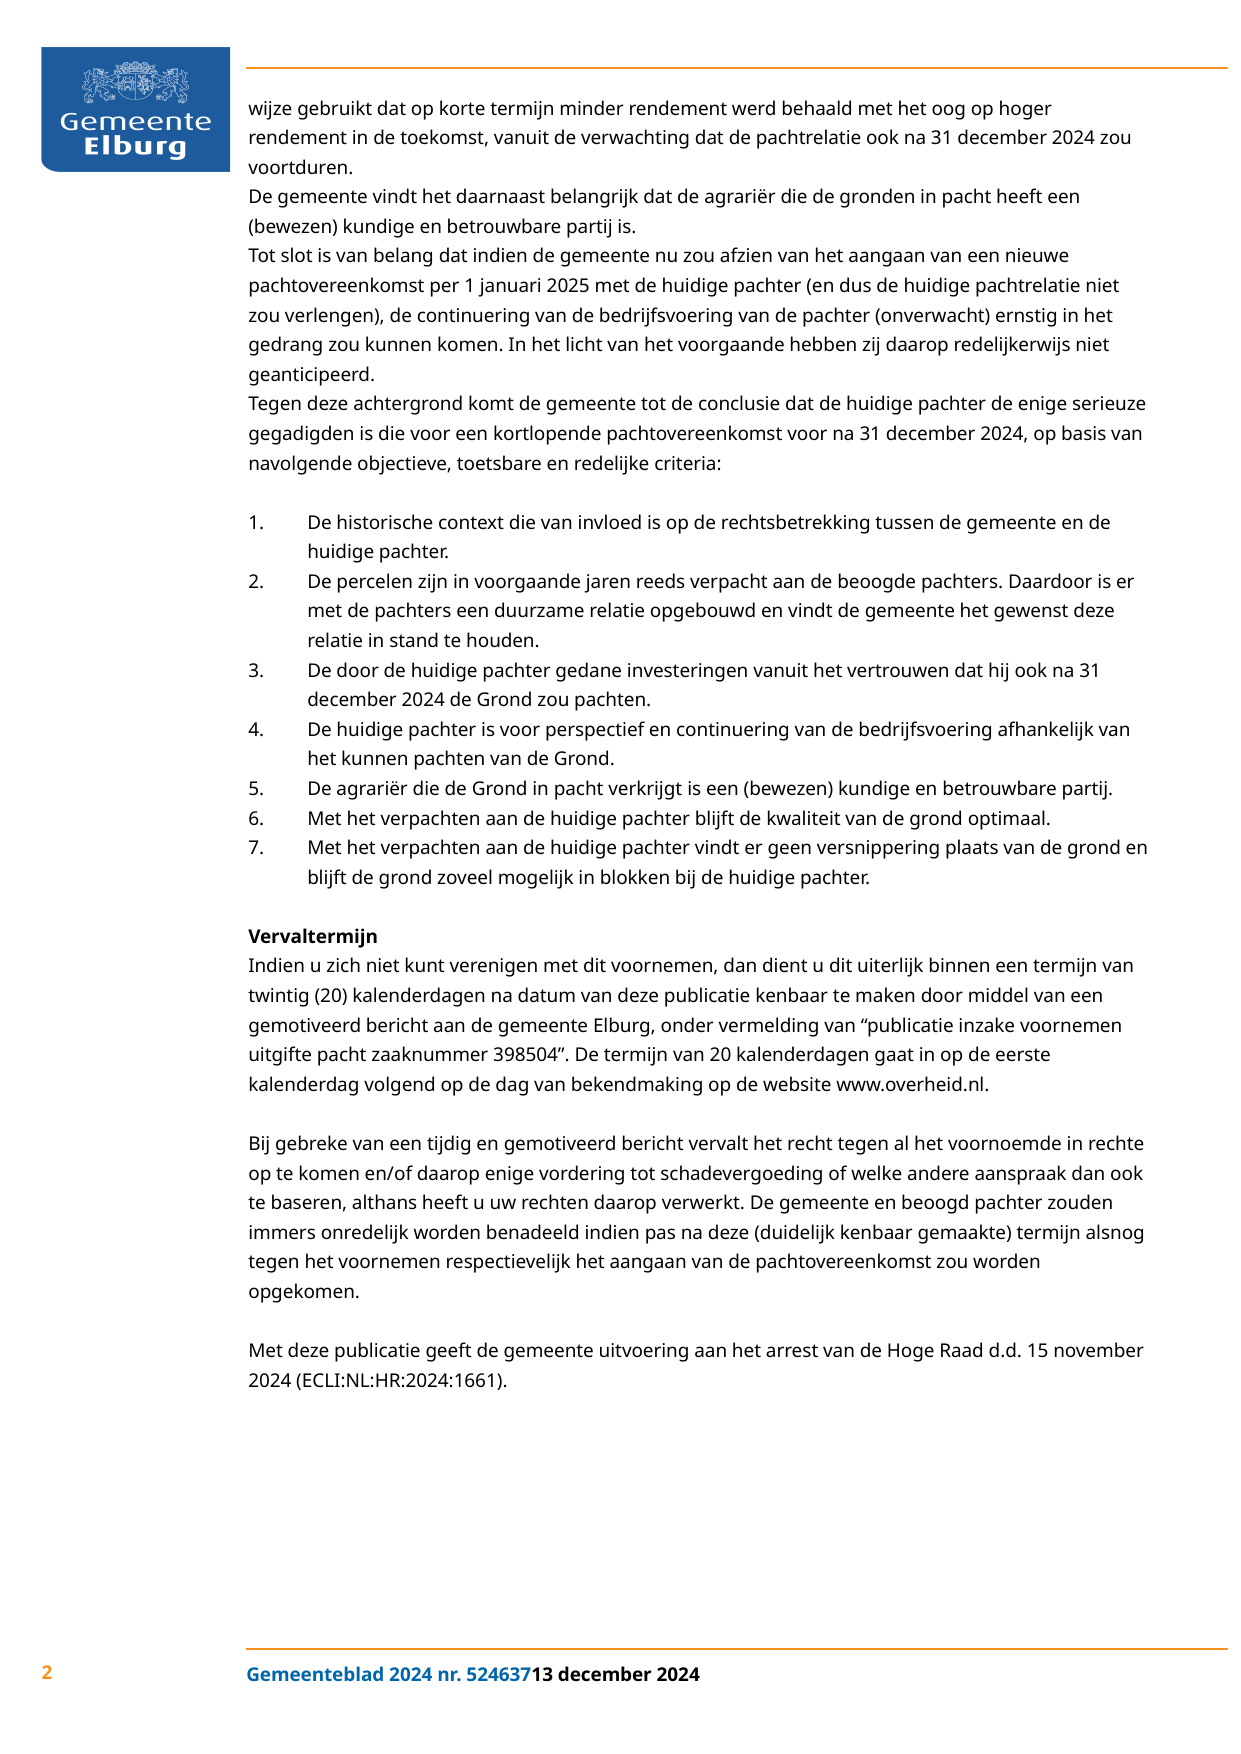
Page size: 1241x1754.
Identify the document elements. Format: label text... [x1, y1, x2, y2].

list De historische context die van invloed is op de rechtsbetrekking tussen de gemeente en de huidige pachter. [248, 509, 1152, 564]
list Met het verpachten aan de huidige pachter blijft de kwaliteit van de grond optimaal. [248, 805, 1152, 831]
text De gemeente vindt het daarnaast belangrijk dat de agrariër die de gronden in pacht heeft een (bewezen) kundige en betrouwbare partij is. [248, 183, 1152, 239]
text Met deze publicatie geeft de gemeente uitvoering aan het arrest van de Hoge Raad d.d. 15 november 2024 (ECLI:NL:HR:2024:1661). [248, 1337, 1152, 1393]
list Met het verpachten aan de huidige pachter vindt er geen versnippering plaats van de grond en blijft de grond zoveel mogelijk in blokken bij de huidige pachter. [248, 834, 1152, 890]
list De door de huidige pachter gedane investeringen vanuit het vertrouwen dat hij ook na 31 december 2024 de Grond zou pachten. [248, 657, 1152, 712]
text Tot slot is van belang dat indien de gemeente nu zou afzien van het aangaan van een nieuwe pachtovereenkomst per 1 januari 2025 met de huidige pachter (en dus de huidige pachtrelatie niet zou verlengen), de continuering van de bedrijfsvoering van de pachter (onverwacht) ernstig in het gedrang zou kunnen komen. In het licht van het voorgaande hebben zij daarop redelijkerwijs niet geanticipeerd. [248, 243, 1152, 387]
list De percelen zijn in voorgaande jaren reeds verpacht aan de beoogde pachters. Daardoor is er met de pachters een duurzame relatie opgebouwd en vindt de gemeente het gewenst deze relatie in stand te houden. [248, 568, 1152, 653]
picture [41, 47, 231, 172]
text Tegen deze achtergrond komt de gemeente tot de conclusie dat de huidige pachter de enige serieuze gegadigden is die voor een kortlopende pachtovereenkomst voor na 31 december 2024, op basis van navolgende objectieve, toetsbare en redelijke criteria: [248, 391, 1152, 476]
list De agrariër die de Grond in pacht verkrijgt is een (bewezen) kundige en betrouwbare partij. [248, 775, 1152, 801]
text Vervaltermijn [248, 923, 1152, 949]
text Bij gebreke van een tijdig en gemotiveerd bericht vervalt het recht tegen al het voornoemde in rechte op te komen en/of daarop enige vordering tot schadevergoeding of welke andere aanspraak dan ook te baseren, althans heeft u uw rechten daarop verwerkt. De gemeente en beoogd pachter zouden immers onredelijk worden benadeeld indien pas na deze (duidelijk kenbaar gemaakte) termijn alsnog tegen het voornemen respectievelijk het aangaan van de pachtovereenkomst zou worden opgekomen. [248, 1130, 1152, 1304]
text wijze gebruikt dat op korte termijn minder rendement werd behaald met het oog op hoger rendement in de toekomst, vanuit de verwachting dat de pachtrelatie ook na 31 december 2024 zou voortduren. [248, 95, 1152, 180]
list De huidige pachter is voor perspectief en continuering van de bedrijfsvoering afhankelijk van het kunnen pachten van de Grond. [248, 716, 1152, 771]
text Indien u zich niet kunt verenigen met dit voornemen, dan dient u dit uiterlijk binnen een termijn van twintig (20) kalenderdagen na datum van deze publicatie kenbaar te maken door middel van een gemotiveerd bericht aan de gemeente Elburg, onder vermelding van “publicatie inzake voornemen uitgifte pacht zaaknummer 398504”. De termijn van 20 kalenderdagen gaat in op de eerste kalenderdag volgend op de dag van bekendmaking op de website www.overheid.nl. [248, 953, 1152, 1097]
